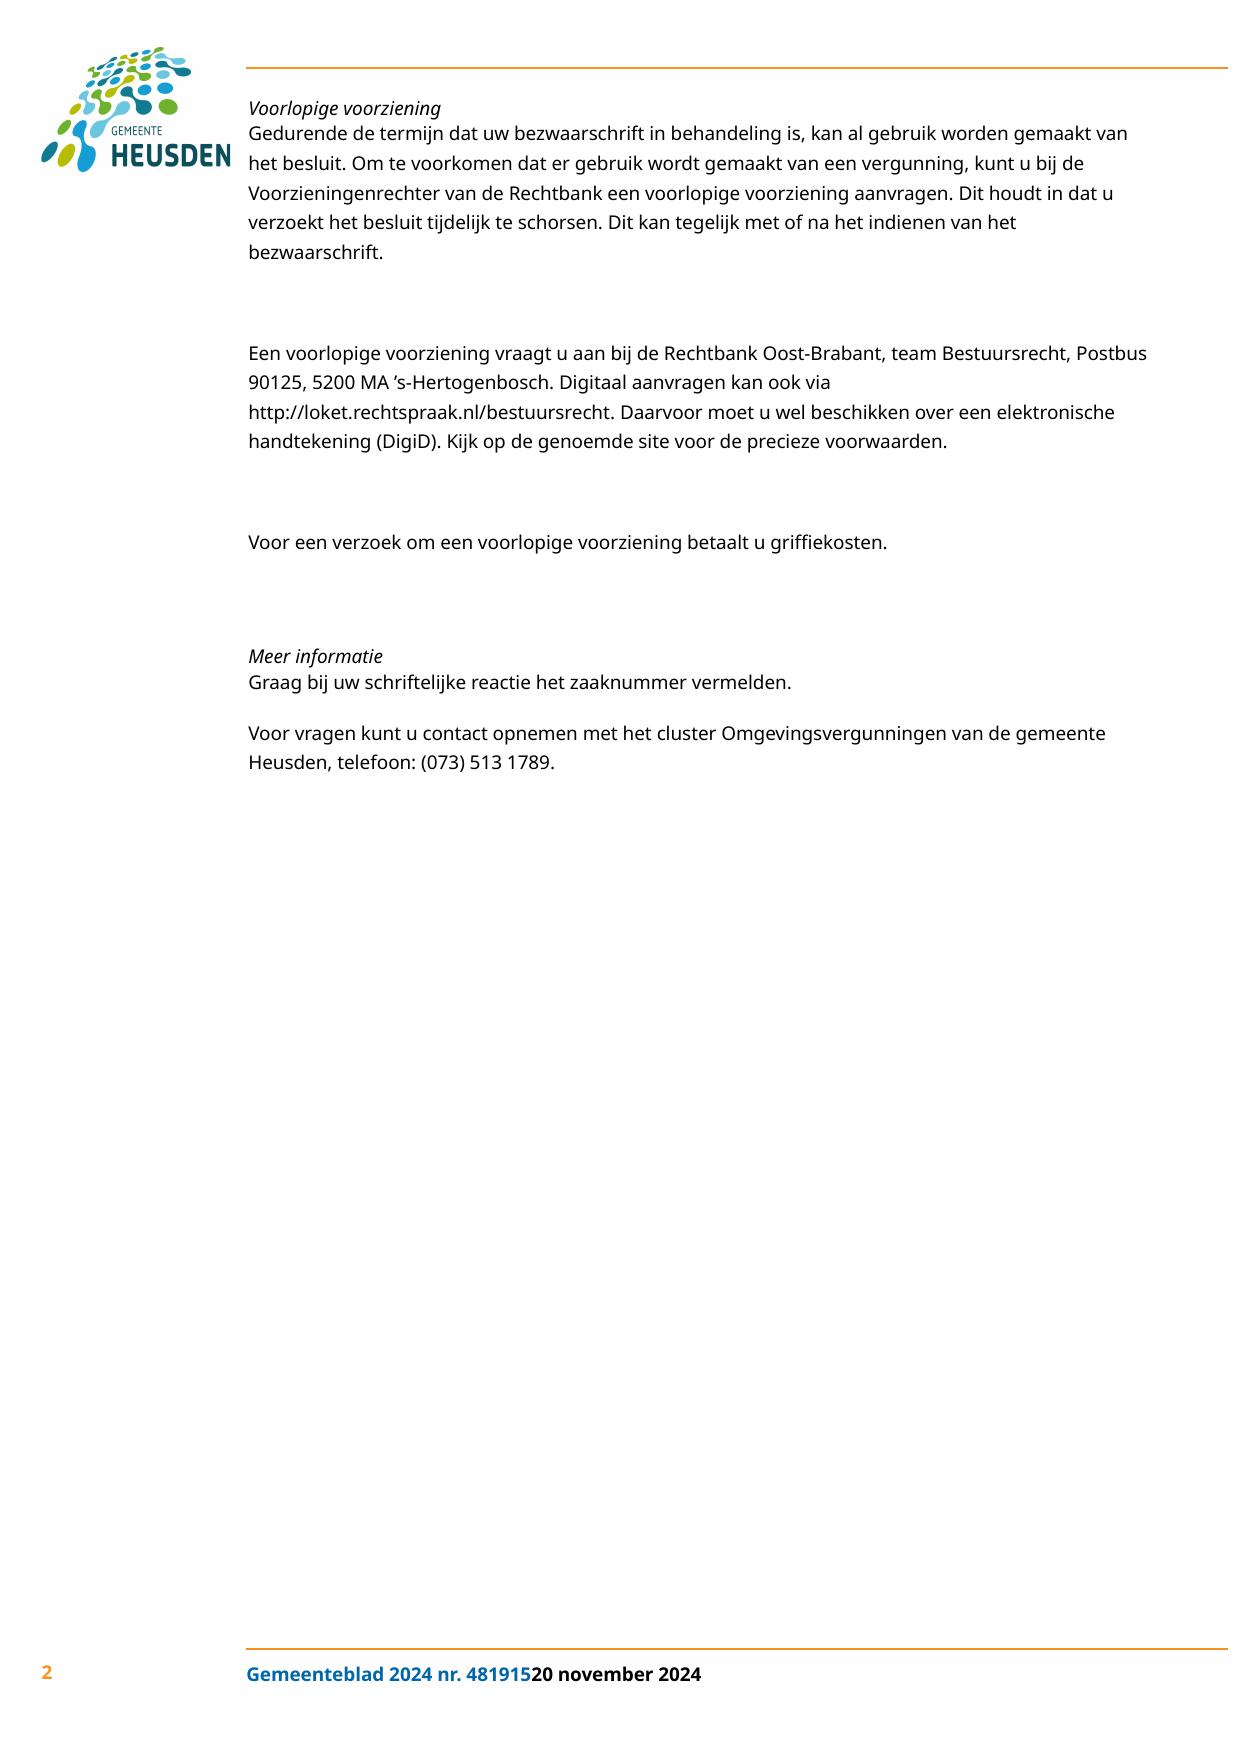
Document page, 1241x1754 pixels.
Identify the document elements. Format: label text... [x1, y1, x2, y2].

text Graag bij uw schriftelijke reactie het zaaknummer vermelden. [248, 669, 1152, 695]
text Voor een verzoek om een voorlopige voorziening betaalt u griffiekosten. [248, 529, 1152, 555]
text Meer informatie [248, 644, 1152, 669]
text Gedurende de termijn dat uw bezwaarschrift in behandeling is, kan al gebruik worden gemaakt van het besluit. Om te voorkomen dat er gebruik wordt gemaakt van een vergunning, kunt u bij de Voorzieningenrechter van de Rechtbank een voorlopige voorziening aanvragen. Dit houdt in dat u verzoekt het besluit tijdelijk te schorsen. Dit kan tegelijk met of na het indienen van het bezwaarschrift. [248, 121, 1152, 264]
text Voor vragen kunt u contact opnemen met het cluster Omgevingsvergunningen van de gemeente Heusden, telefoon: (073) 513 1789. [248, 720, 1152, 775]
text Voorlopige voorziening [248, 95, 1152, 121]
picture [41, 47, 231, 172]
text Een voorlopige voorziening vraagt u aan bij de Rechtbank Oost-Brabant, team Bestuursrecht, Postbus 90125, 5200 MA ’s-Hertogenbosch. Digitaal aanvragen kan ook via http://loket.rechtspraak.nl/bestuursrecht. Daarvoor moet u wel beschikken over een elektronische handtekening (DigiD). Kijk op de genoemde site voor de precieze voorwaarden. [248, 340, 1152, 454]
